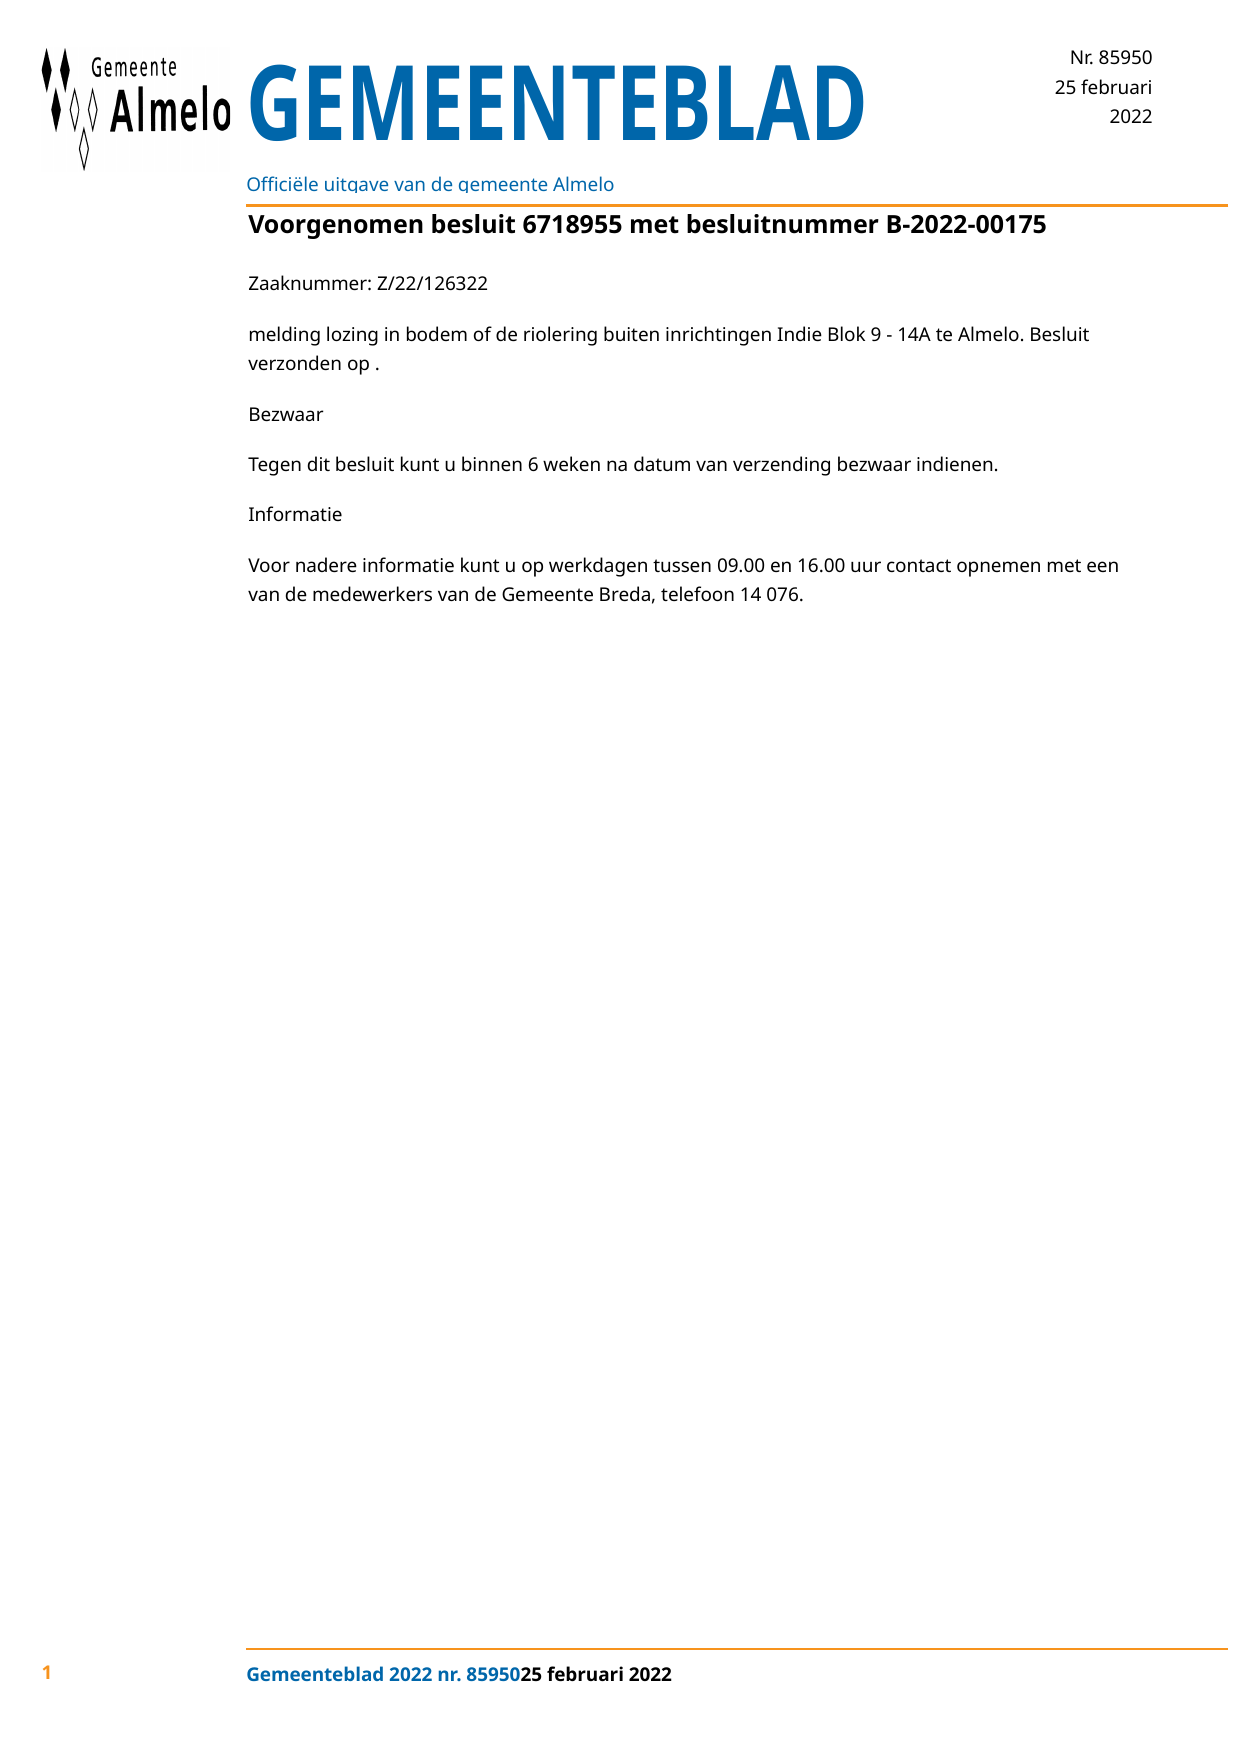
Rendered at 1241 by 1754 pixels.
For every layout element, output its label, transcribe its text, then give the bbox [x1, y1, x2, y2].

text Zaaknummer: Z/22/126322 [248, 270, 1152, 296]
text melding lozing in bodem of de riolering buiten inrichtingen Indie Blok 9 - 14A te Almelo. Besluit verzonden op . [248, 321, 1152, 376]
text Informatie [248, 502, 1152, 527]
text Voorgenomen besluit 6718955 met besluitnummer B-2022-00175 [248, 207, 1152, 241]
text Voor nadere informatie kunt u op werkdagen tussen 09.00 en 16.00 uur contact opnemen met een van de medewerkers van de Gemeente Breda, telefoon 14 076. [248, 552, 1152, 607]
text Bezwaar [248, 401, 1152, 426]
picture [41, 47, 231, 172]
text Tegen dit besluit kunt u binnen 6 weken na datum van verzending bezwaar indienen. [248, 451, 1152, 477]
